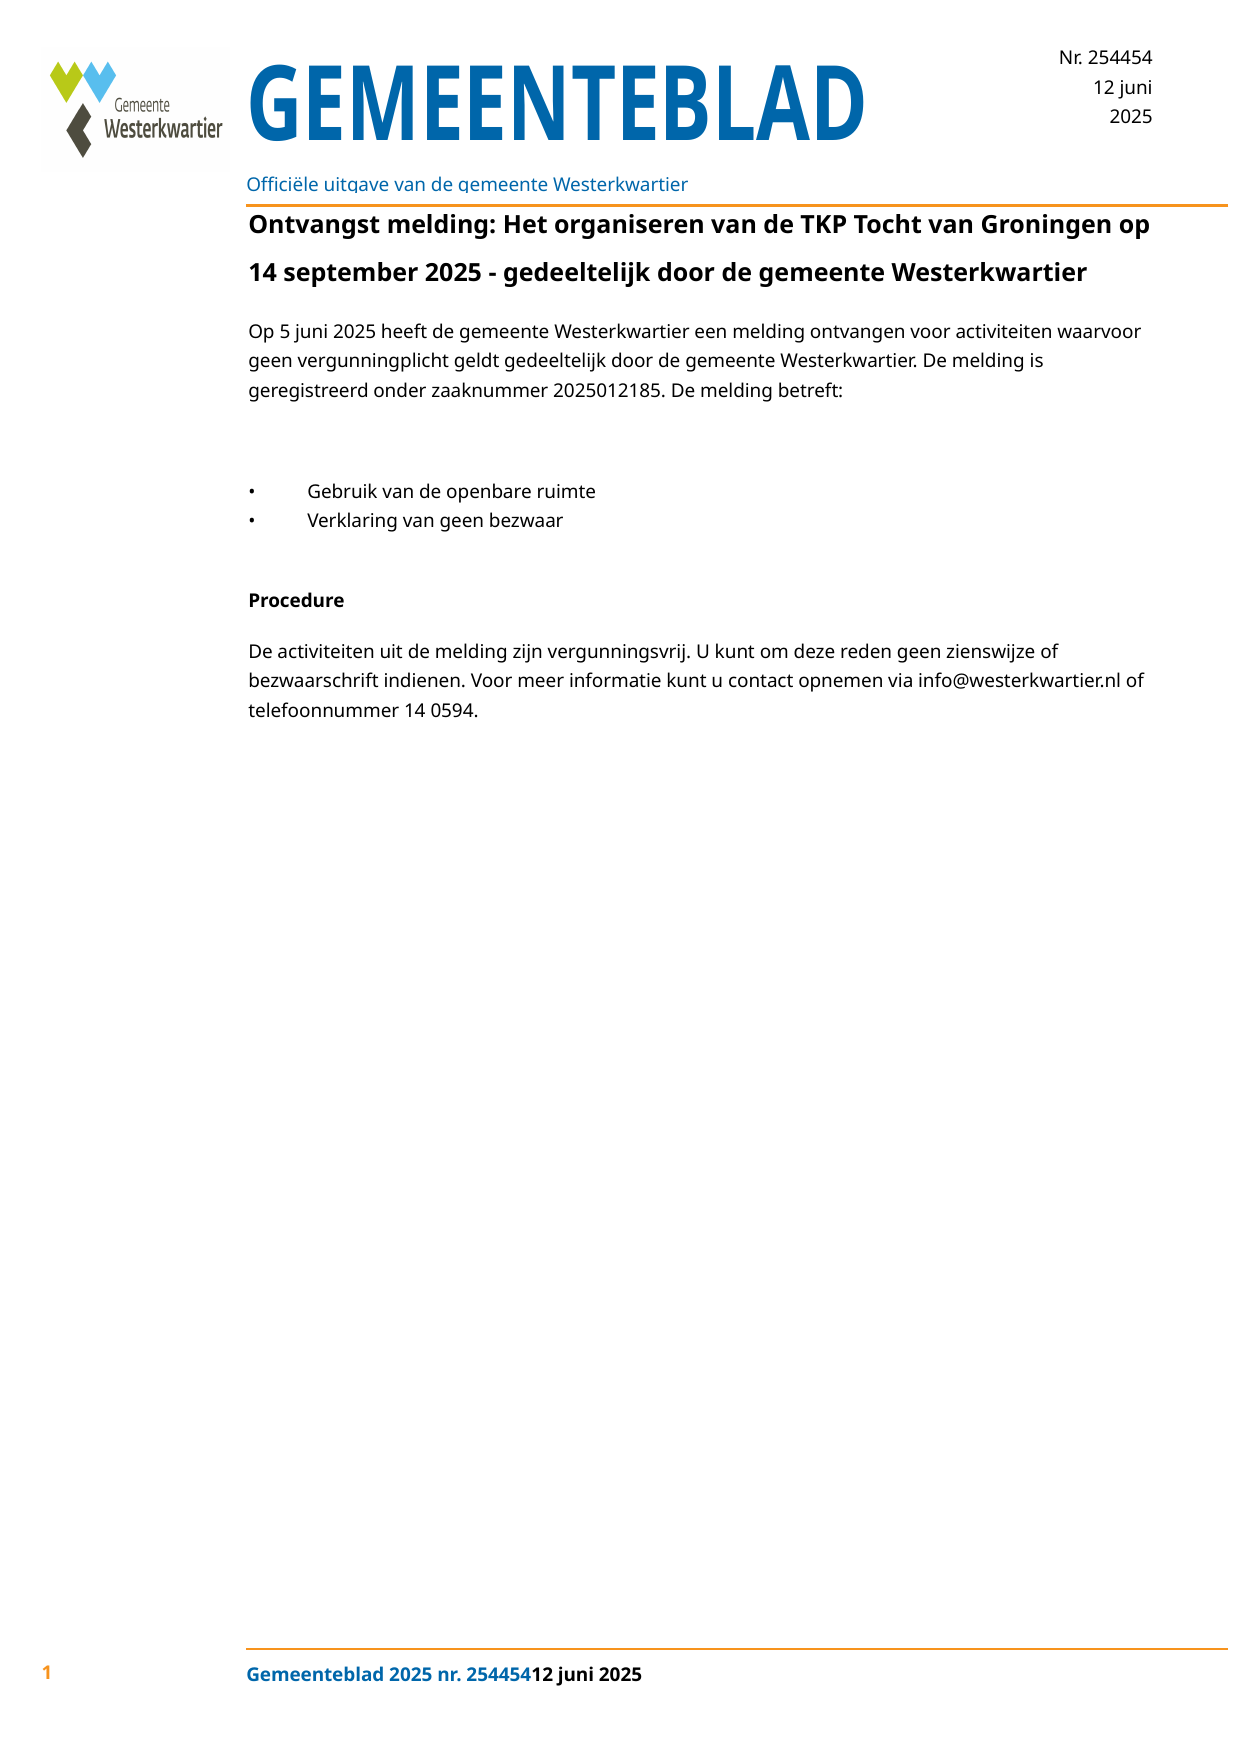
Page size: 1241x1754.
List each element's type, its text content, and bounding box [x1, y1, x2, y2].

picture [41, 47, 231, 172]
list Verklaring van geen bezwaar [248, 507, 1152, 533]
list Gebruik van de openbare ruimte [248, 478, 1152, 504]
text De activiteiten uit de melding zijn vergunningsvrij. U kunt om deze reden geen zienswijze of bezwaarschrift indienen. Voor meer informatie kunt u contact opnemen via info@westerkwartier.nl of telefoonnummer 14 0594. [248, 638, 1152, 723]
text Procedure [248, 587, 1152, 613]
text Op 5 juni 2025 heeft de gemeente Westerkwartier een melding ontvangen voor activiteiten waarvoor geen vergunningplicht geldt gedeeltelijk door de gemeente Westerkwartier. De melding is geregistreerd onder zaaknummer 2025012185. De melding betreft: [248, 318, 1152, 403]
text Ontvangst melding: Het organiseren van de TKP Tocht van Groningen op 14 september 2025 - gedeeltelijk door de gemeente Westerkwartier [248, 207, 1152, 288]
